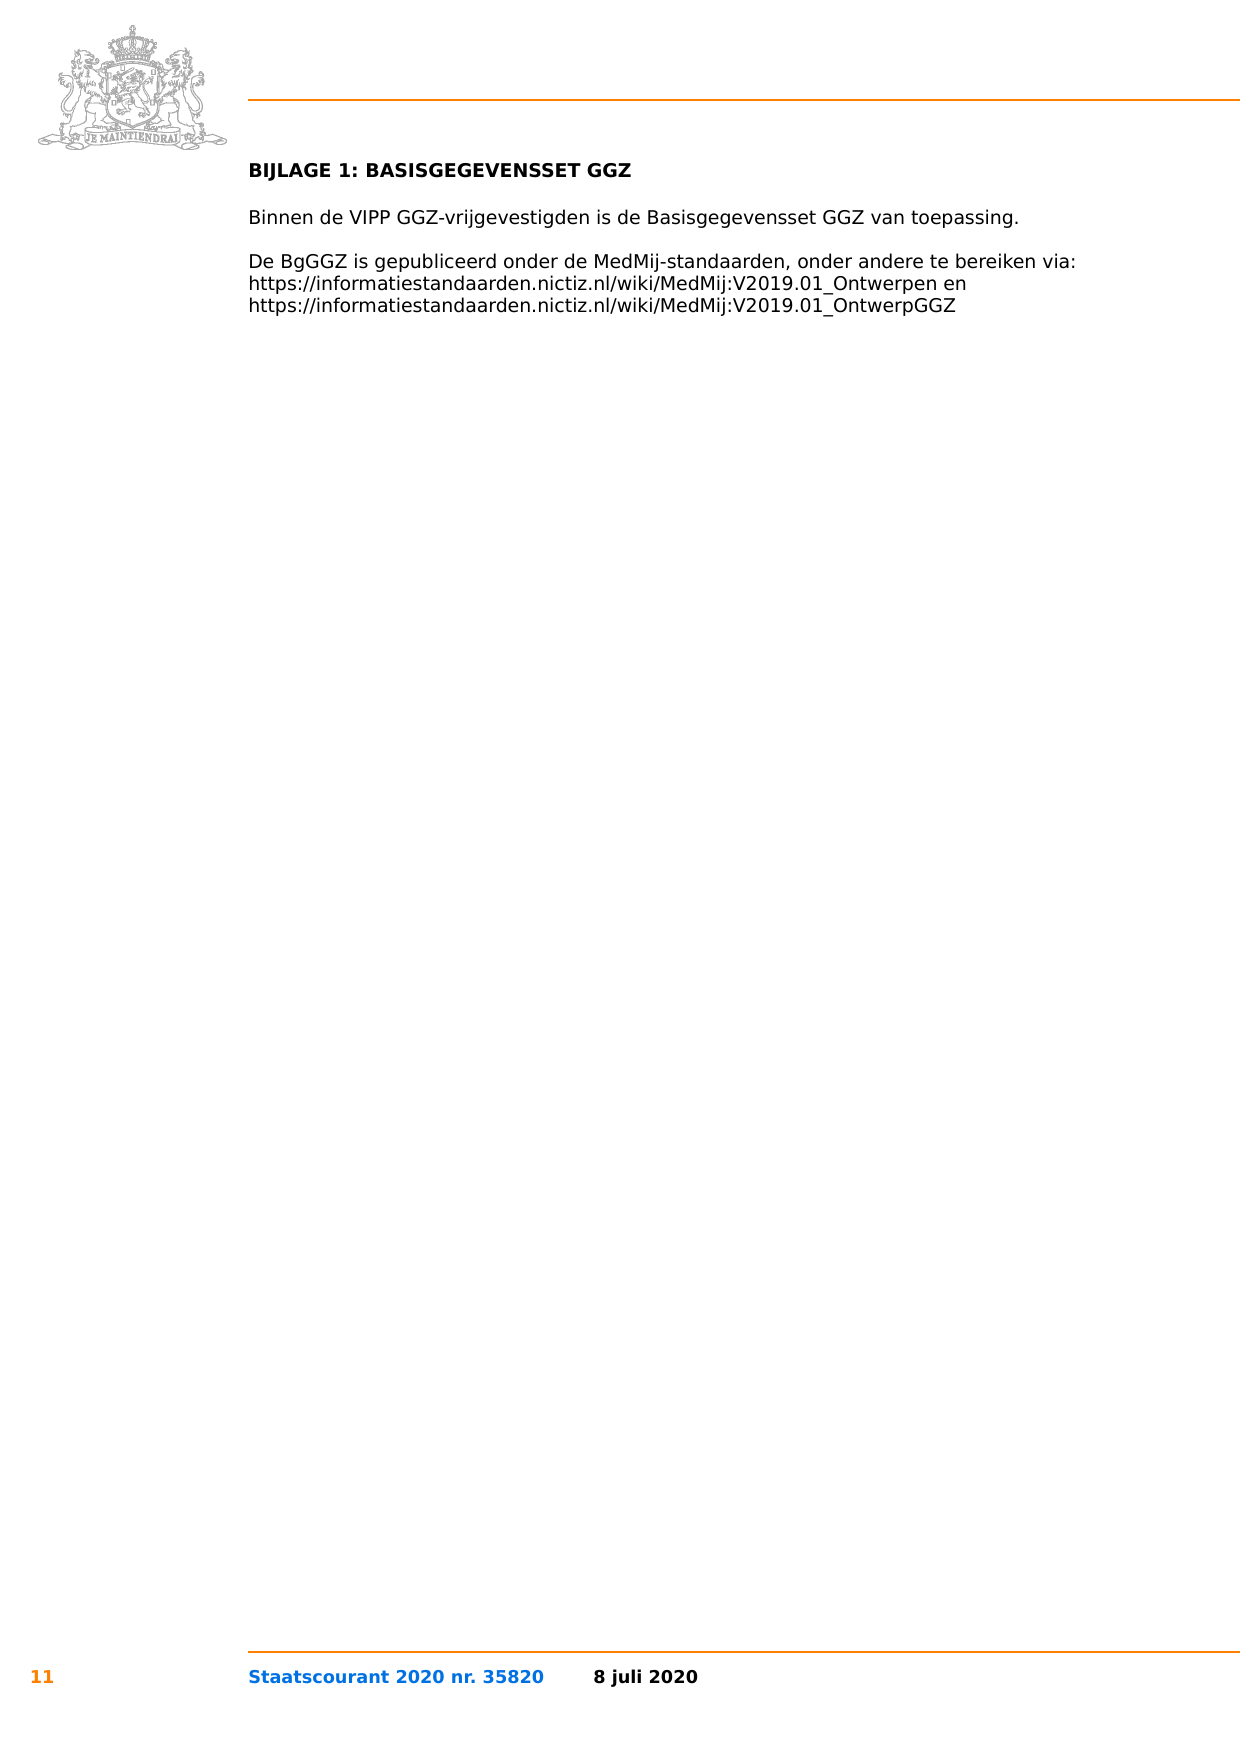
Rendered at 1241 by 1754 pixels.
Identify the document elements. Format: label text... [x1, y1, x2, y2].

text De BgGGZ is gepubliceerd onder de MedMij-standaarden, onder andere te bereiken via: [248, 251, 1163, 273]
picture [38, 25, 227, 150]
text Binnen de VIPP GGZ-vrijgevestigden is de Basisgegevensset GGZ van toepassing. [248, 207, 1163, 229]
subtitle BIJLAGE 1: BASISGEGEVENSSET GGZ [248, 160, 1163, 182]
text https://informatiestandaarden.nictiz.nl/wiki/MedMij:V2019.01_Ontwerpen en https://informatiestandaarden.nictiz.nl/wiki/MedMij:V2019.01_OntwerpGGZ [248, 273, 1163, 317]
